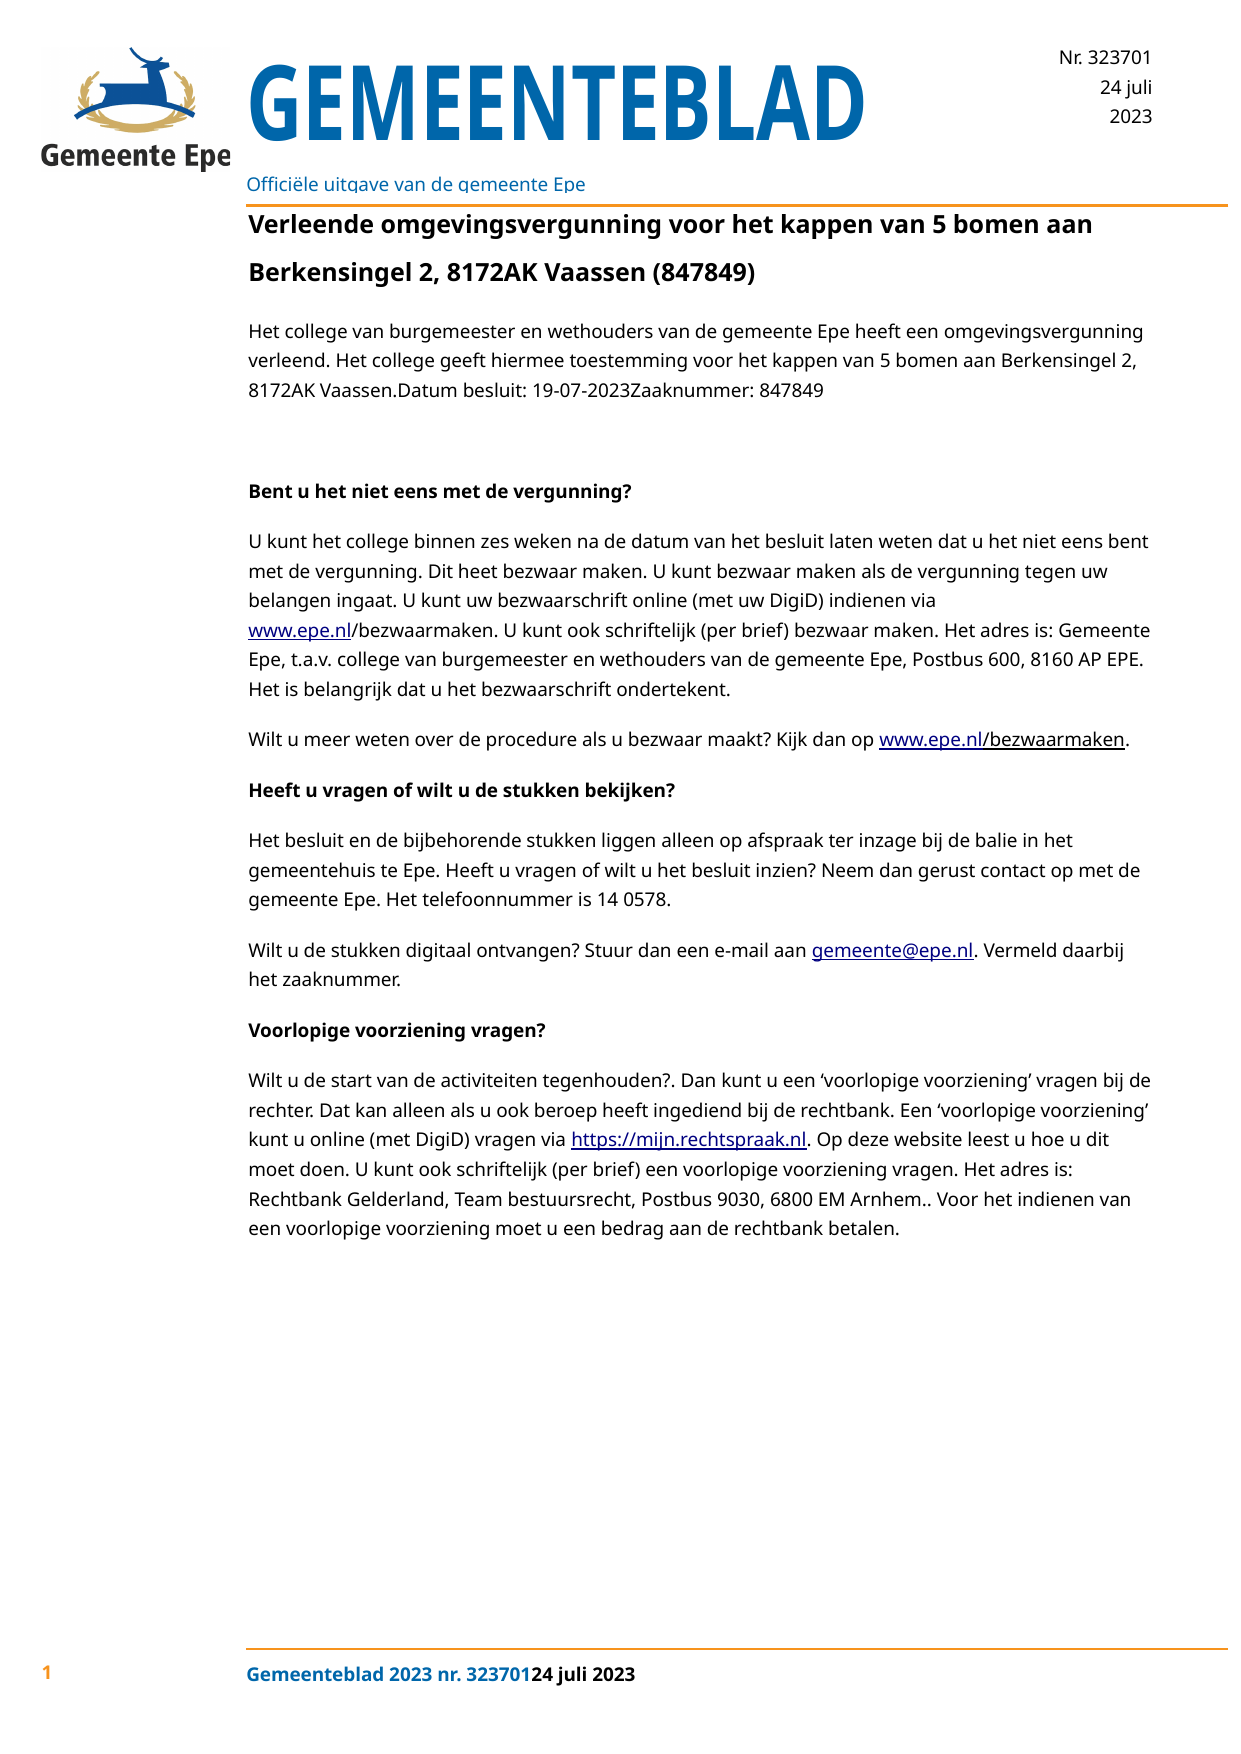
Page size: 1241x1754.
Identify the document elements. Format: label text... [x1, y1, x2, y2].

text Het college van burgemeester en wethouders van de gemeente Epe heeft een omgevingsvergunning verleend. Het college geeft hiermee toestemming voor het kappen van 5 bomen aan Berkensingel 2, 8172AK Vaassen.Datum besluit: 19-07-2023Zaaknummer: 847849 [248, 318, 1152, 403]
text Wilt u de start van de activiteiten tegenhouden?. Dan kunt u een ‘voorlopige voorziening’ vragen bij de rechter. Dat kan alleen als u ook beroep heeft ingediend bij de rechtbank. Een ‘voorlopige voorziening’ kunt u online (met DigiD) vragen via https://mijn.rechtspraak.nl. Op deze website leest u hoe u dit moet doen. U kunt ook schriftelijk (per brief) een voorlopige voorziening vragen. Het adres is: Rechtbank Gelderland, Team bestuursrecht, Postbus 9030, 6800 EM Arnhem.. Voor het indienen van een voorlopige voorziening moet u een bedrag aan de rechtbank betalen. [248, 1067, 1152, 1241]
text Het besluit en de bijbehorende stukken liggen alleen op afspraak ter inzage bij de balie in het gemeentehuis te Epe. Heeft u vragen of wilt u het besluit inzien? Neem dan gerust contact op met de gemeente Epe. Het telefoonnummer is 14 0578. [248, 827, 1152, 912]
text Voorlopige voorziening vragen? [248, 1017, 1152, 1043]
text Bent u het niet eens met de vergunning? [248, 478, 1152, 504]
text Verleende omgevingsvergunning voor het kappen van 5 bomen aan Berkensingel 2, 8172AK Vaassen (847849) [248, 207, 1152, 288]
text Wilt u meer weten over de procedure als u bezwaar maakt? Kijk dan op www.epe.nl/bezwaarmaken. [248, 727, 1152, 752]
text Wilt u de stukken digitaal ontvangen? Stuur dan een e-mail aan gemeente@epe.nl. Vermeld daarbij het zaaknummer. [248, 937, 1152, 992]
text Heeft u vragen of wilt u de stukken bekijken? [248, 777, 1152, 803]
picture [41, 47, 231, 172]
text U kunt het college binnen zes weken na de datum van het besluit laten weten dat u het niet eens bent met de vergunning. Dit heet bezwaar maken. U kunt bezwaar maken als de vergunning tegen uw belangen ingaat. U kunt uw bezwaarschrift online (met uw DigiD) indienen via www.epe.nl/bezwaarmaken. U kunt ook schriftelijk (per brief) bezwaar maken. Het adres is: Gemeente Epe, t.a.v. college van burgemeester en wethouders van de gemeente Epe, Postbus 600, 8160 AP EPE. Het is belangrijk dat u het bezwaarschrift ondertekent. [248, 528, 1152, 702]
